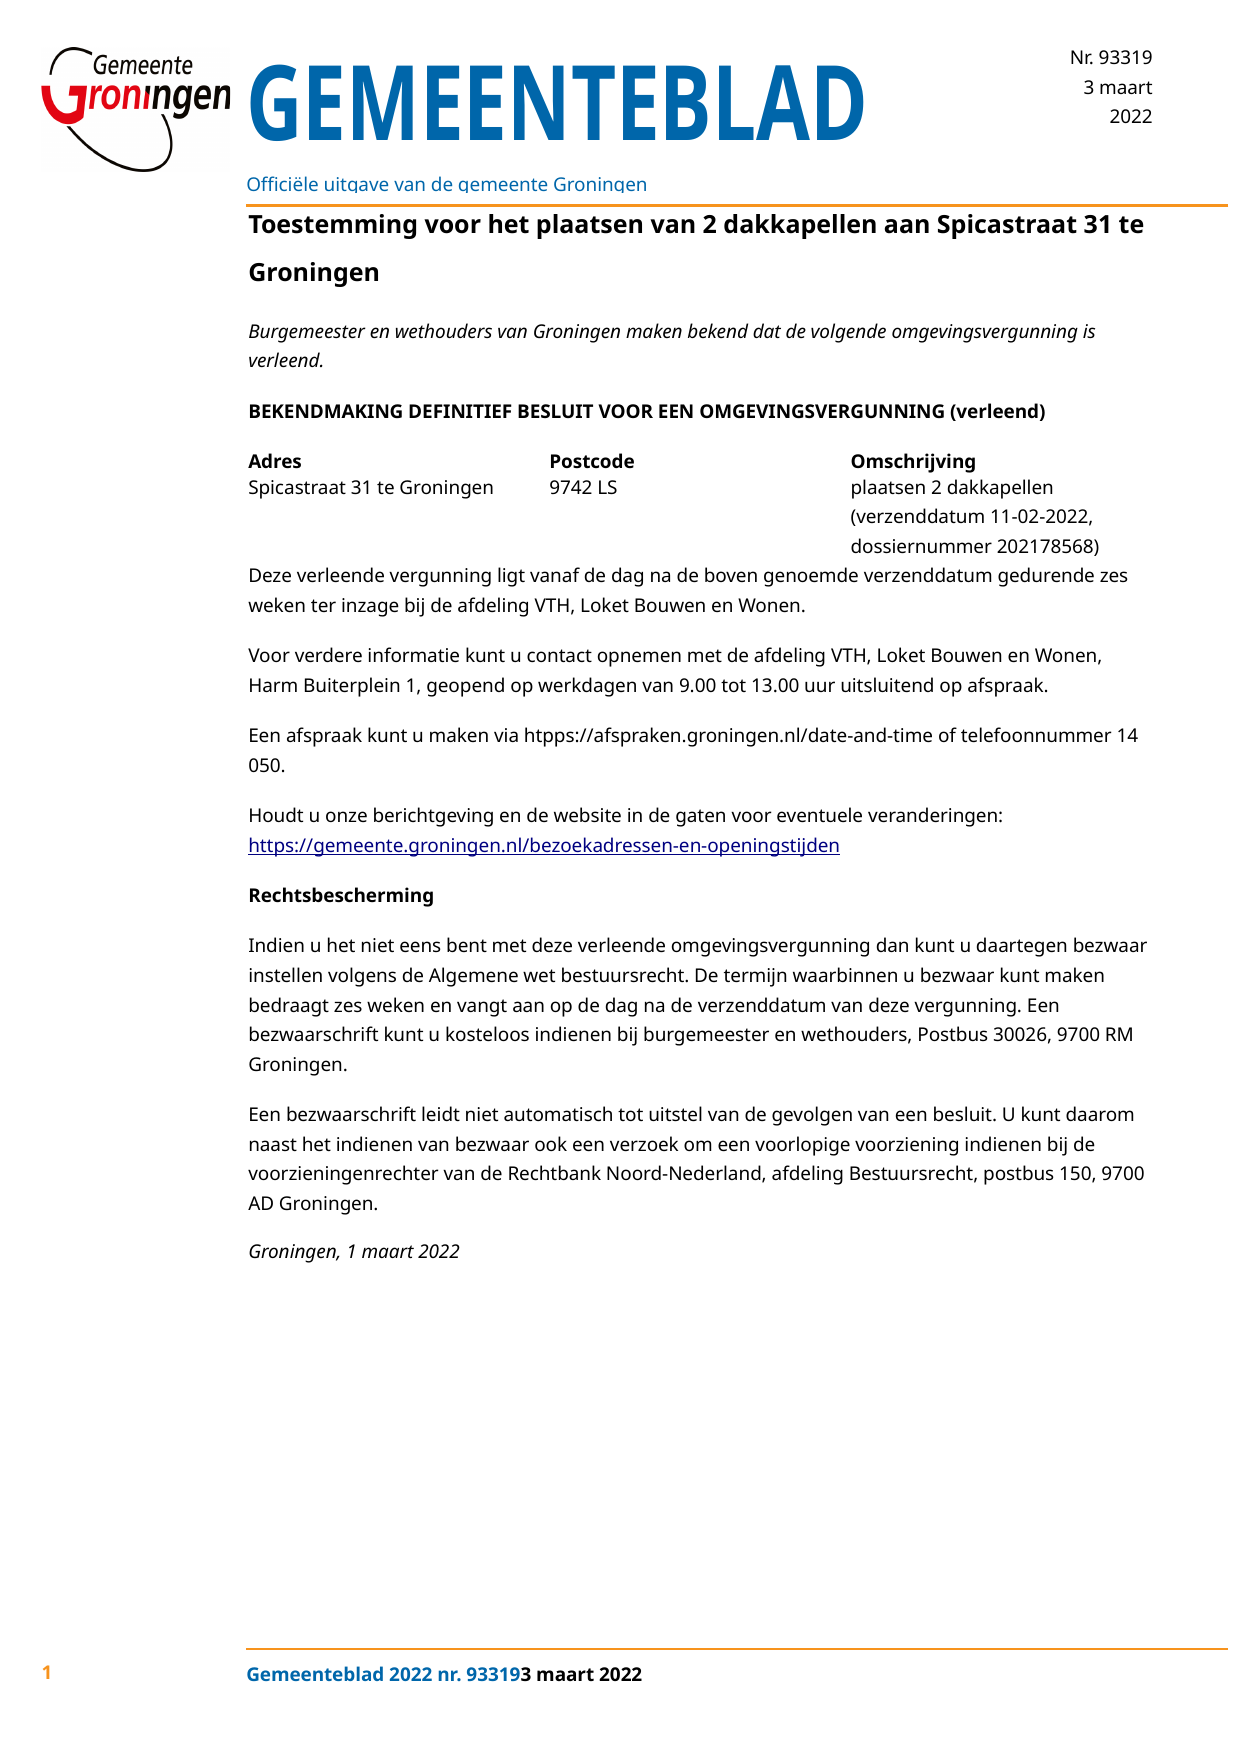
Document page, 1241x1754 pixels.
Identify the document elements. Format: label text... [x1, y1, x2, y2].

text Voor verdere informatie kunt u contact opnemen met de afdeling VTH, Loket Bouwen en Wonen, Harm Buiterplein 1, geopend op werkdagen van 9.00 tot 13.00 uur uitsluitend op afspraak. [248, 642, 1152, 698]
picture [41, 47, 231, 172]
text Rechtsbescherming [248, 882, 1152, 908]
text BEKENDMAKING DEFINITIEF BESLUIT VOOR EEN OMGEVINGSVERGUNNING (verleend) [248, 398, 1152, 424]
text Toestemming voor het plaatsen van 2 dakkapellen aan Spicastraat 31 te Groningen [248, 207, 1152, 288]
table_header Adres [248, 449, 549, 474]
text Burgemeester en wethouders van Groningen maken bekend dat de volgende omgevingsvergunning is verleend. [248, 318, 1152, 373]
table_cell plaatsen 2 dakkapellen (verzenddatum 11-02-2022, dossiernummer 202178568) [850, 474, 1152, 559]
table_header Postcode [549, 449, 850, 474]
text Indien u het niet eens bent met deze verleende omgevingsvergunning dan kunt u daartegen bezwaar instellen volgens de Algemene wet bestuursrecht. De termijn waarbinnen u bezwaar kunt maken bedraagt zes weken en vangt aan op de dag na de verzenddatum van deze vergunning. Een bezwaarschrift kunt u kosteloos indienen bij burgemeester en wethouders, Postbus 30026, 9700 RM Groningen. [248, 933, 1152, 1077]
text Een afspraak kunt u maken via htpps://afspraken.groningen.nl/date-and-time of telefoonnummer 14 050. [248, 722, 1152, 778]
text Groningen, 1 maart 2022 [248, 1238, 1152, 1264]
text Een bezwaarschrift leidt niet automatisch tot uitstel van de gevolgen van een besluit. U kunt daarom naast het indienen van bezwaar ook een verzoek om een voorlopige voorziening indienen bij de voorzieningenrechter van de Rechtbank Noord-Nederland, afdeling Bestuursrecht, postbus 150, 9700 AD Groningen. [248, 1101, 1152, 1216]
text Deze verleende vergunning ligt vanaf de dag na de boven genoemde verzenddatum gedurende zes weken ter inzage bij de afdeling VTH, Loket Bouwen en Wonen. [248, 562, 1152, 618]
text Houdt u onze berichtgeving en de website in de gaten voor eventuele veranderingen: https://gemeente.groningen.nl/bezoekadressen-en-openingstijden [248, 802, 1152, 858]
table_cell Spicastraat 31 te Groningen [248, 474, 549, 559]
table_cell 9742 LS [549, 474, 850, 559]
table_header Omschrijving [850, 449, 1152, 474]
